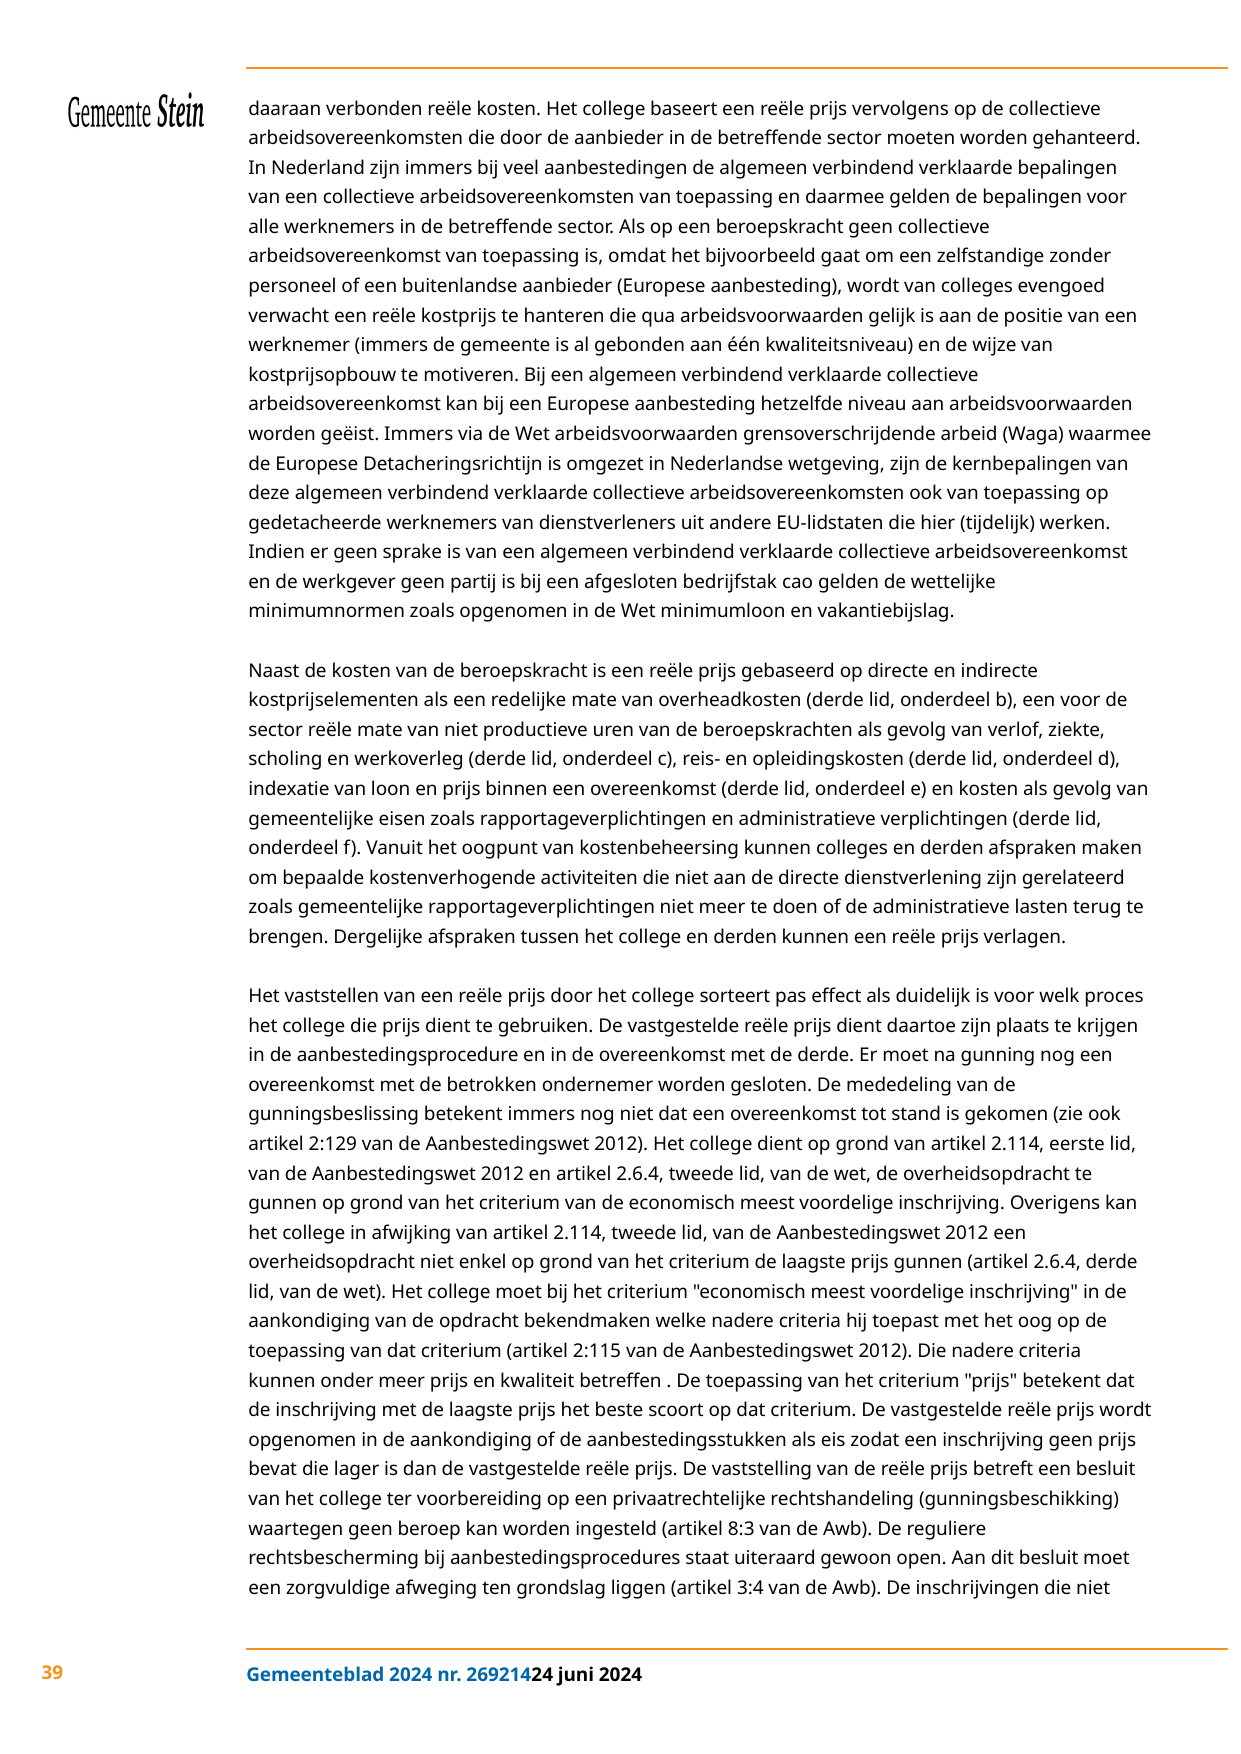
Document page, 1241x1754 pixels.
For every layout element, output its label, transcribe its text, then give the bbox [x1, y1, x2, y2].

text daaraan verbonden reële kosten. Het college baseert een reële prijs vervolgens op de collectieve arbeidsovereenkomsten die door de aanbieder in de betreffende sector moeten worden gehanteerd. In Nederland zijn immers bij veel aanbestedingen de algemeen verbindend verklaarde bepalingen van een collectieve arbeidsovereenkomsten van toepassing en daarmee gelden de bepalingen voor alle werknemers in de betreffende sector. Als op een beroepskracht geen collectieve arbeidsovereenkomst van toepassing is, omdat het bijvoorbeeld gaat om een zelfstandige zonder personeel of een buitenlandse aanbieder (Europese aanbesteding), wordt van colleges evengoed verwacht een reële kostprijs te hanteren die qua arbeidsvoorwaarden gelijk is aan de positie van een werknemer (immers de gemeente is al gebonden aan één kwaliteitsniveau) en de wijze van kostprijsopbouw te motiveren. Bij een algemeen verbindend verklaarde collectieve arbeidsovereenkomst kan bij een Europese aanbesteding hetzelfde niveau aan arbeidsvoorwaarden worden geëist. Immers via de Wet arbeidsvoorwaarden grensoverschrijdende arbeid (Waga) waarmee de Europese Detacheringsrichtijn is omgezet in Nederlandse wetgeving, zijn de kernbepalingen van deze algemeen verbindend verklaarde collectieve arbeidsovereenkomsten ook van toepassing op gedetacheerde werknemers van dienstverleners uit andere EU-lidstaten die hier (tijdelijk) werken. Indien er geen sprake is van een algemeen verbindend verklaarde collectieve arbeidsovereenkomst en de werkgever geen partij is bij een afgesloten bedrijfstak­ cao gelden de wettelijke minimumnormen zoals opgenomen in de Wet minimumloon en vakantiebijslag. [248, 95, 1152, 623]
text Het vaststellen van een reële prijs door het college sorteert pas effect als duidelijk is voor welk proces het college die prijs dient te gebruiken. De vastgestelde reële prijs dient daartoe zijn plaats te krijgen in de aanbestedingsprocedure en in de overeenkomst met de derde. Er moet na gunning nog een overeenkomst met de betrokken ondernemer worden gesloten. De mededeling van de gunningsbeslissing betekent immers nog niet dat een overeenkomst tot stand is gekomen (zie ook artikel 2:129 van de Aanbestedingswet 2012). Het college dient op grond van artikel 2.114, eerste lid, van de Aanbestedingswet 2012 en artikel 2.6.4, tweede lid, van de wet, de overheidsopdracht te gunnen op grond van het criterium van de economisch meest voordelige inschrijving. Overigens kan het college in afwijking van artikel 2.114, tweede lid, van de Aanbestedingswet 2012 een overheidsopdracht niet enkel op grond van het criterium de laagste prijs gunnen (artikel 2.6.4, derde lid, van de wet). Het college moet bij het criterium "economisch meest voordelige inschrijving" in de aankondiging van de opdracht bekendmaken welke nadere criteria hij toepast met het oog op de toepassing van dat criterium (artikel 2:115 van de Aanbestedingswet 2012). Die nadere criteria kunnen onder meer prijs en kwaliteit betreffen . De toepassing van het criterium "prijs" betekent dat de inschrijving met de laagste prijs het beste scoort op dat criterium. De vastgestelde reële prijs wordt opgenomen in de aankondiging of de aanbestedingsstukken als eis zodat een inschrijving geen prijs bevat die lager is dan de vastgestelde reële prijs. De vaststelling van de reële prijs betreft een besluit van het college ter voorbereiding op een privaatrechtelijke rechtshandeling (gunningsbeschikking) waartegen geen beroep kan worden ingesteld (artikel 8:3 van de Awb). De reguliere rechtsbescherming bij aanbestedingsprocedures staat uiteraard gewoon open. Aan dit besluit moet een zorgvuldige afweging ten grondslag liggen (artikel 3:4 van de Awb). De inschrijvingen die niet [248, 982, 1152, 1600]
picture [41, 47, 231, 172]
text Naast de kosten van de beroepskracht is een reële prijs gebaseerd op directe en indirecte kostprijselementen als een redelijke mate van overheadkosten (derde lid, onderdeel b), een voor de sector reële mate van niet productieve uren van de beroepskrachten als gevolg van verlof, ziekte, scholing en werkoverleg (derde lid, onderdeel c), reis- en opleidingskosten (derde lid, onderdeel d), indexatie van loon en prijs binnen een overeenkomst (derde lid, onderdeel e) en kosten als gevolg van gemeentelijke eisen zoals rapportageverplichtingen en administratieve verplichtingen (derde lid, onderdeel f). Vanuit het oogpunt van kostenbeheersing kunnen colleges en derden afspraken maken om bepaalde kostenverhogende activiteiten die niet aan de directe dienstverlening zijn gerelateerd zoals gemeentelijke rapportageverplichtingen niet meer te doen of de administratieve lasten terug te brengen. Dergelijke afspraken tussen het college en derden kunnen een reële prijs verlagen. [248, 657, 1152, 949]
